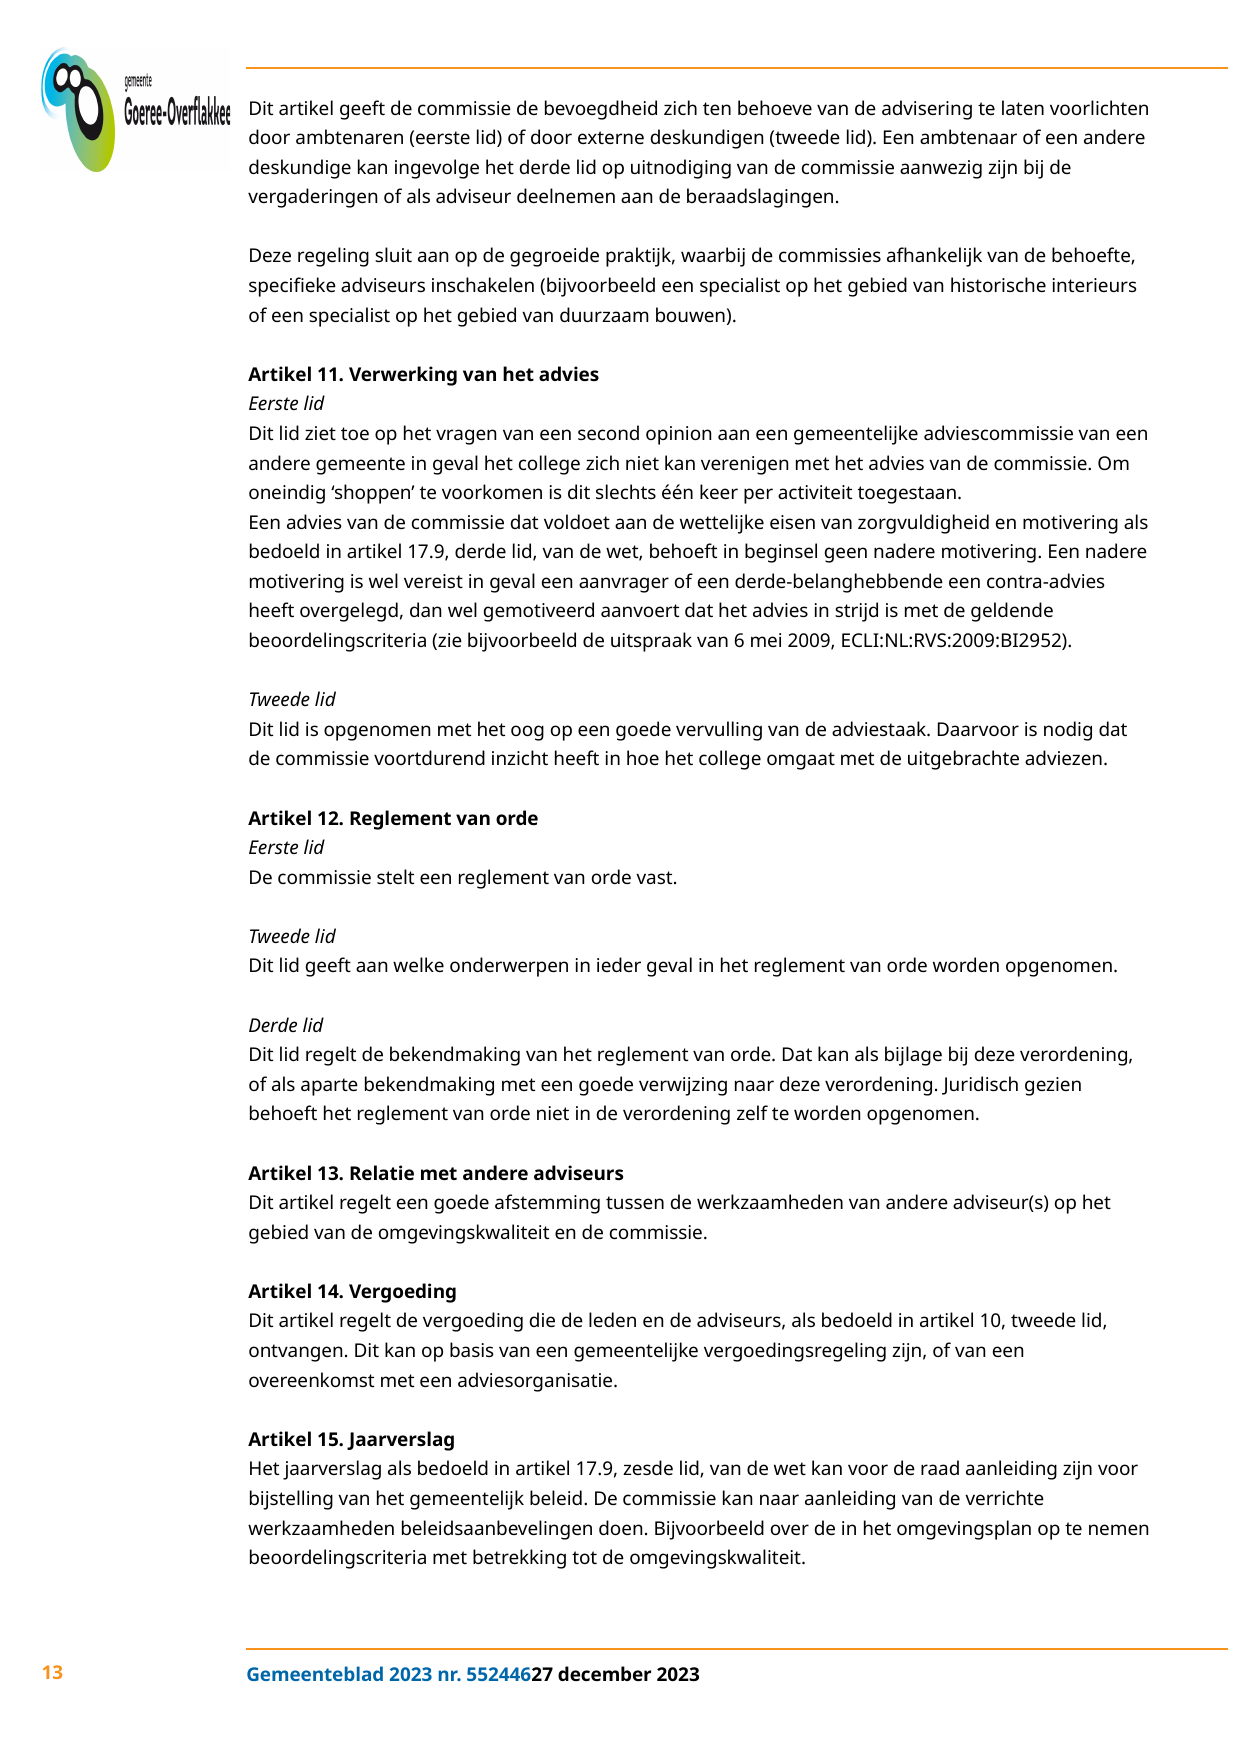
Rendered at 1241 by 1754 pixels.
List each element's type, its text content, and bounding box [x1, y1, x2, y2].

text Eerste lid [248, 391, 1152, 416]
text De commissie stelt een reglement van orde vast. [248, 864, 1152, 890]
text Tweede lid [248, 923, 1152, 949]
text Dit lid geeft aan welke onderwerpen in ieder geval in het reglement van orde worden opgenomen. [248, 953, 1152, 978]
text Deze regeling sluit aan op de gegroeide praktijk, waarbij de commissies afhankelijk van de behoefte, specifieke adviseurs inschakelen (bijvoorbeeld een specialist op het gebied van historische interieurs of een specialist op het gebied van duurzaam bouwen). [248, 243, 1152, 328]
text Artikel 15. Jaarverslag [248, 1426, 1152, 1452]
text Dit artikel geeft de commissie de bevoegdheid zich ten behoeve van de advisering te laten voorlichten door ambtenaren (eerste lid) of door externe deskundigen (tweede lid). Een ambtenaar of een andere deskundige kan ingevolge het derde lid op uitnodiging van de commissie aanwezig zijn bij de vergaderingen of als adviseur deelnemen aan de beraadslagingen. [248, 95, 1152, 209]
text Artikel 14. Vergoeding [248, 1278, 1152, 1304]
text Het jaarverslag als bedoeld in artikel 17.9, zesde lid, van de wet kan voor de raad aanleiding zijn voor bijstelling van het gemeentelijk beleid. De commissie kan naar aanleiding van de verrichte werkzaamheden beleidsaanbevelingen doen. Bijvoorbeeld over de in het omgevingsplan op te nemen beoordelingscriteria met betrekking tot de omgevingskwaliteit. [248, 1456, 1152, 1570]
text Dit artikel regelt de vergoeding die de leden en de adviseurs, als bedoeld in artikel 10, tweede lid, ontvangen. Dit kan op basis van een gemeentelijke vergoedingsregeling zijn, of van een overeenkomst met een adviesorganisatie. [248, 1308, 1152, 1393]
text Dit lid ziet toe op het vragen van een second opinion aan een gemeentelijke adviescommissie van een andere gemeente in geval het college zich niet kan verenigen met het advies van de commissie. Om oneindig ‘shoppen’ te voorkomen is dit slechts één keer per activiteit toegestaan. [248, 420, 1152, 505]
text Dit artikel regelt een goede afstemming tussen de werkzaamheden van andere adviseur(s) op het gebied van de omgevingskwaliteit en de commissie. [248, 1189, 1152, 1245]
text Een advies van de commissie dat voldoet aan de wettelijke eisen van zorgvuldigheid en motivering als bedoeld in artikel 17.9, derde lid, van de wet, behoeft in beginsel geen nadere motivering. Een nadere motivering is wel vereist in geval een aanvrager of een derde-belanghebbende een contra-advies heeft overgelegd, dan wel gemotiveerd aanvoert dat het advies in strijd is met de geldende beoordelingscriteria (zie bijvoorbeeld de uitspraak van 6 mei 2009, ECLI:NL:RVS:2009:BI2952). [248, 509, 1152, 653]
picture [41, 47, 231, 172]
text Derde lid [248, 1012, 1152, 1038]
text Dit lid is opgenomen met het oog op een goede vervulling van de adviestaak. Daarvoor is nodig dat de commissie voortdurend inzicht heeft in hoe het college omgaat met de uitgebrachte adviezen. [248, 716, 1152, 771]
text Tweede lid [248, 686, 1152, 712]
text Artikel 13. Relatie met andere adviseurs [248, 1160, 1152, 1186]
text Artikel 12. Reglement van orde [248, 805, 1152, 831]
text Dit lid regelt de bekendmaking van het reglement van orde. Dat kan als bijlage bij deze verordening, of als aparte bekendmaking met een goede verwijzing naar deze verordening. Juridisch gezien behoeft het reglement van orde niet in de verordening zelf te worden opgenomen. [248, 1041, 1152, 1126]
text Artikel 11. Verwerking van het advies [248, 361, 1152, 387]
text Eerste lid [248, 834, 1152, 860]
